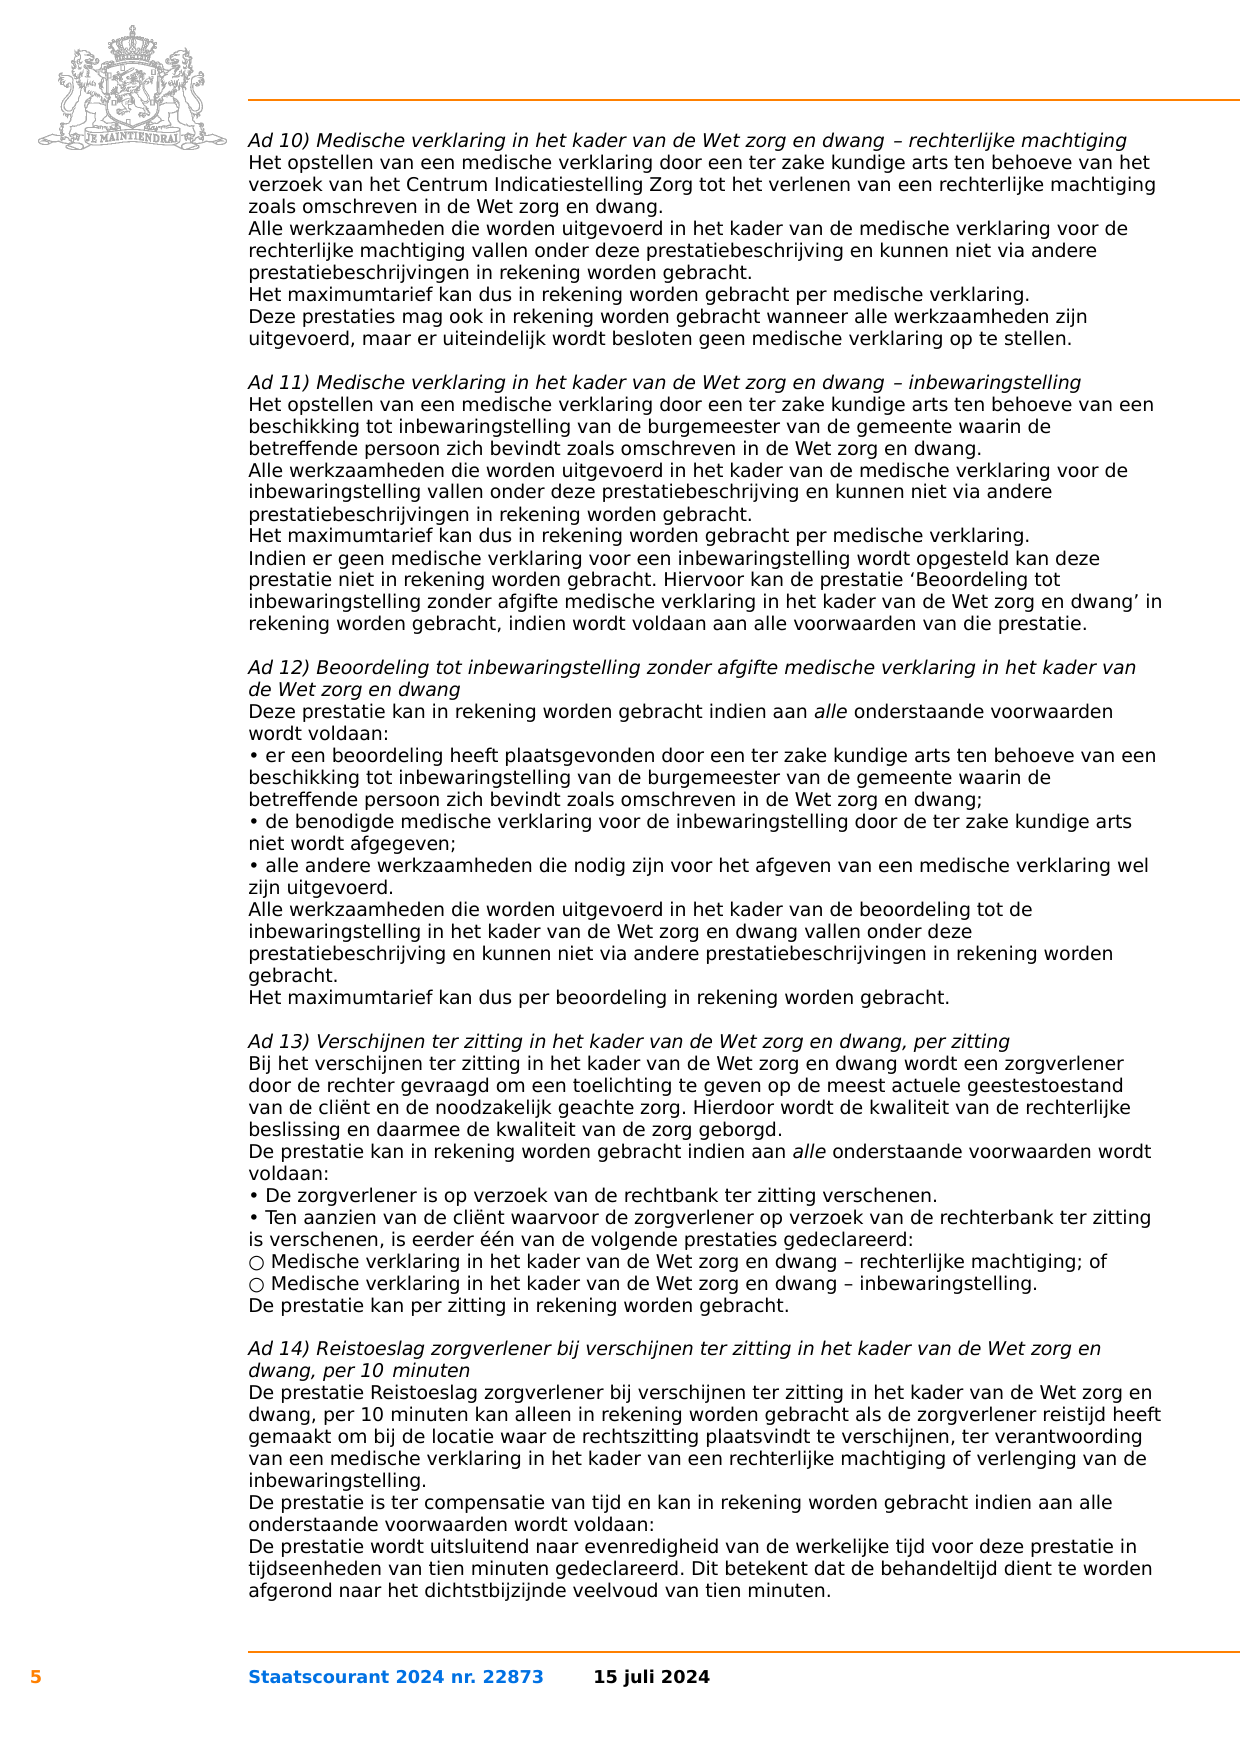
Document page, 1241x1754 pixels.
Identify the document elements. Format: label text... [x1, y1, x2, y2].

text Het maximumtarief kan dus in rekening worden gebracht per medische verklaring. [248, 525, 1163, 547]
text Alle werkzaamheden die worden uitgevoerd in het kader van de beoordeling tot de inbewaringstelling in het kader van de Wet zorg en dwang vallen onder deze prestatiebeschrijving en kunnen niet via andere prestatiebeschrijvingen in rekening worden gebracht. [248, 899, 1163, 987]
text • Ten aanzien van de cliënt waarvoor de zorgverlener op verzoek van de rechterbank ter zitting is verschenen, is eerder één van de volgende prestaties gedeclareerd: [248, 1207, 1163, 1251]
text De prestatie wordt uitsluitend naar evenredigheid van de werkelijke tijd voor deze prestatie in tijdseenheden van tien minuten gedeclareerd. Dit betekent dat de behandeltijd dient te worden afgerond naar het dichtstbijzijnde veelvoud van tien minuten. [248, 1536, 1163, 1602]
text • De zorgverlener is op verzoek van de rechtbank ter zitting verschenen. [248, 1184, 1163, 1207]
text • er een beoordeling heeft plaatsgevonden door een ter zake kundige arts ten behoeve van een beschikking tot inbewaringstelling van de burgemeester van de gemeente waarin de betreffende persoon zich bevindt zoals omschreven in de Wet zorg en dwang; [248, 745, 1163, 811]
text Het opstellen van een medische verklaring door een ter zake kundige arts ten behoeve van een beschikking tot inbewaringstelling van de burgemeester van de gemeente waarin de betreffende persoon zich bevindt zoals omschreven in de Wet zorg en dwang. [248, 393, 1163, 459]
text • alle andere werkzaamheden die nodig zijn voor het afgeven van een medische verklaring wel zijn uitgevoerd. [248, 855, 1163, 899]
text Alle werkzaamheden die worden uitgevoerd in het kader van de medische verklaring voor de inbewaringstelling vallen onder deze prestatiebeschrijving en kunnen niet via andere prestatiebeschrijvingen in rekening worden gebracht. [248, 459, 1163, 525]
text ○ Medische verklaring in het kader van de Wet zorg en dwang – rechterlijke machtiging; of [248, 1251, 1163, 1272]
text Het opstellen van een medische verklaring door een ter zake kundige arts ten behoeve van het verzoek van het Centrum Indicatiestelling Zorg tot het verlenen van een rechterlijke machtiging zoals omschreven in de Wet zorg en dwang. [248, 152, 1163, 218]
text De prestatie Reistoeslag zorgverlener bij verschijnen ter zitting in het kader van de Wet zorg en dwang, per 10 minuten kan alleen in rekening worden gebracht als de zorgverlener reistijd heeft gemaakt om bij de locatie waar de rechtszitting plaatsvindt te verschijnen, ter verantwoording van een medische verklaring in het kader van een rechterlijke machtiging of verlenging van de inbewaringstelling. [248, 1382, 1163, 1492]
subtitle Ad 10) Medische verklaring in het kader van de Wet zorg en dwang – rechterlijke machtiging [248, 130, 1163, 152]
text Het maximumtarief kan dus in rekening worden gebracht per medische verklaring. [248, 284, 1163, 306]
text Alle werkzaamheden die worden uitgevoerd in het kader van de medische verklaring voor de rechterlijke machtiging vallen onder deze prestatiebeschrijving en kunnen niet via andere prestatiebeschrijvingen in rekening worden gebracht. [248, 218, 1163, 284]
text Deze prestatie kan in rekening worden gebracht indien aan alle onderstaande voorwaarden wordt voldaan: [248, 701, 1163, 745]
text De prestatie is ter compensatie van tijd en kan in rekening worden gebracht indien aan alle onderstaande voorwaarden wordt voldaan: [248, 1492, 1163, 1536]
text Bij het verschijnen ter zitting in het kader van de Wet zorg en dwang wordt een zorgverlener door de rechter gevraagd om een toelichting te geven op de meest actuele geestestoestand van de cliënt en de noodzakelijk geachte zorg. Hierdoor wordt de kwaliteit van de rechterlijke beslissing en daarmee de kwaliteit van de zorg geborgd. [248, 1053, 1163, 1141]
text De prestatie kan per zitting in rekening worden gebracht. [248, 1294, 1163, 1316]
text Het maximumtarief kan dus per beoordeling in rekening worden gebracht. [248, 987, 1163, 1009]
text • de benodigde medische verklaring voor de inbewaringstelling door de ter zake kundige arts niet wordt afgegeven; [248, 811, 1163, 855]
text Deze prestaties mag ook in rekening worden gebracht wanneer alle werkzaamheden zijn uitgevoerd, maar er uiteindelijk wordt besloten geen medische verklaring op te stellen. [248, 306, 1163, 350]
subtitle Ad 12) Beoordeling tot inbewaringstelling zonder afgifte medische verklaring in het kader van de Wet zorg en dwang [248, 657, 1163, 701]
text De prestatie kan in rekening worden gebracht indien aan alle onderstaande voorwaarden wordt voldaan: [248, 1141, 1163, 1184]
subtitle Ad 11) Medische verklaring in het kader van de Wet zorg en dwang – inbewaringstelling [248, 372, 1163, 393]
picture [38, 25, 227, 150]
subtitle Ad 14) Reistoeslag zorgverlener bij verschijnen ter zitting in het kader van de Wet zorg en dwang, per 10 minuten [248, 1338, 1163, 1382]
subtitle Ad 13) Verschijnen ter zitting in het kader van de Wet zorg en dwang, per zitting [248, 1031, 1163, 1053]
text ○ Medische verklaring in het kader van de Wet zorg en dwang – inbewaringstelling. [248, 1272, 1163, 1294]
text Indien er geen medische verklaring voor een inbewaringstelling wordt opgesteld kan deze prestatie niet in rekening worden gebracht. Hiervoor kan de prestatie ‘Beoordeling tot inbewaringstelling zonder afgifte medische verklaring in het kader van de Wet zorg en dwang’ in rekening worden gebracht, indien wordt voldaan aan alle voorwaarden van die prestatie. [248, 547, 1163, 635]
